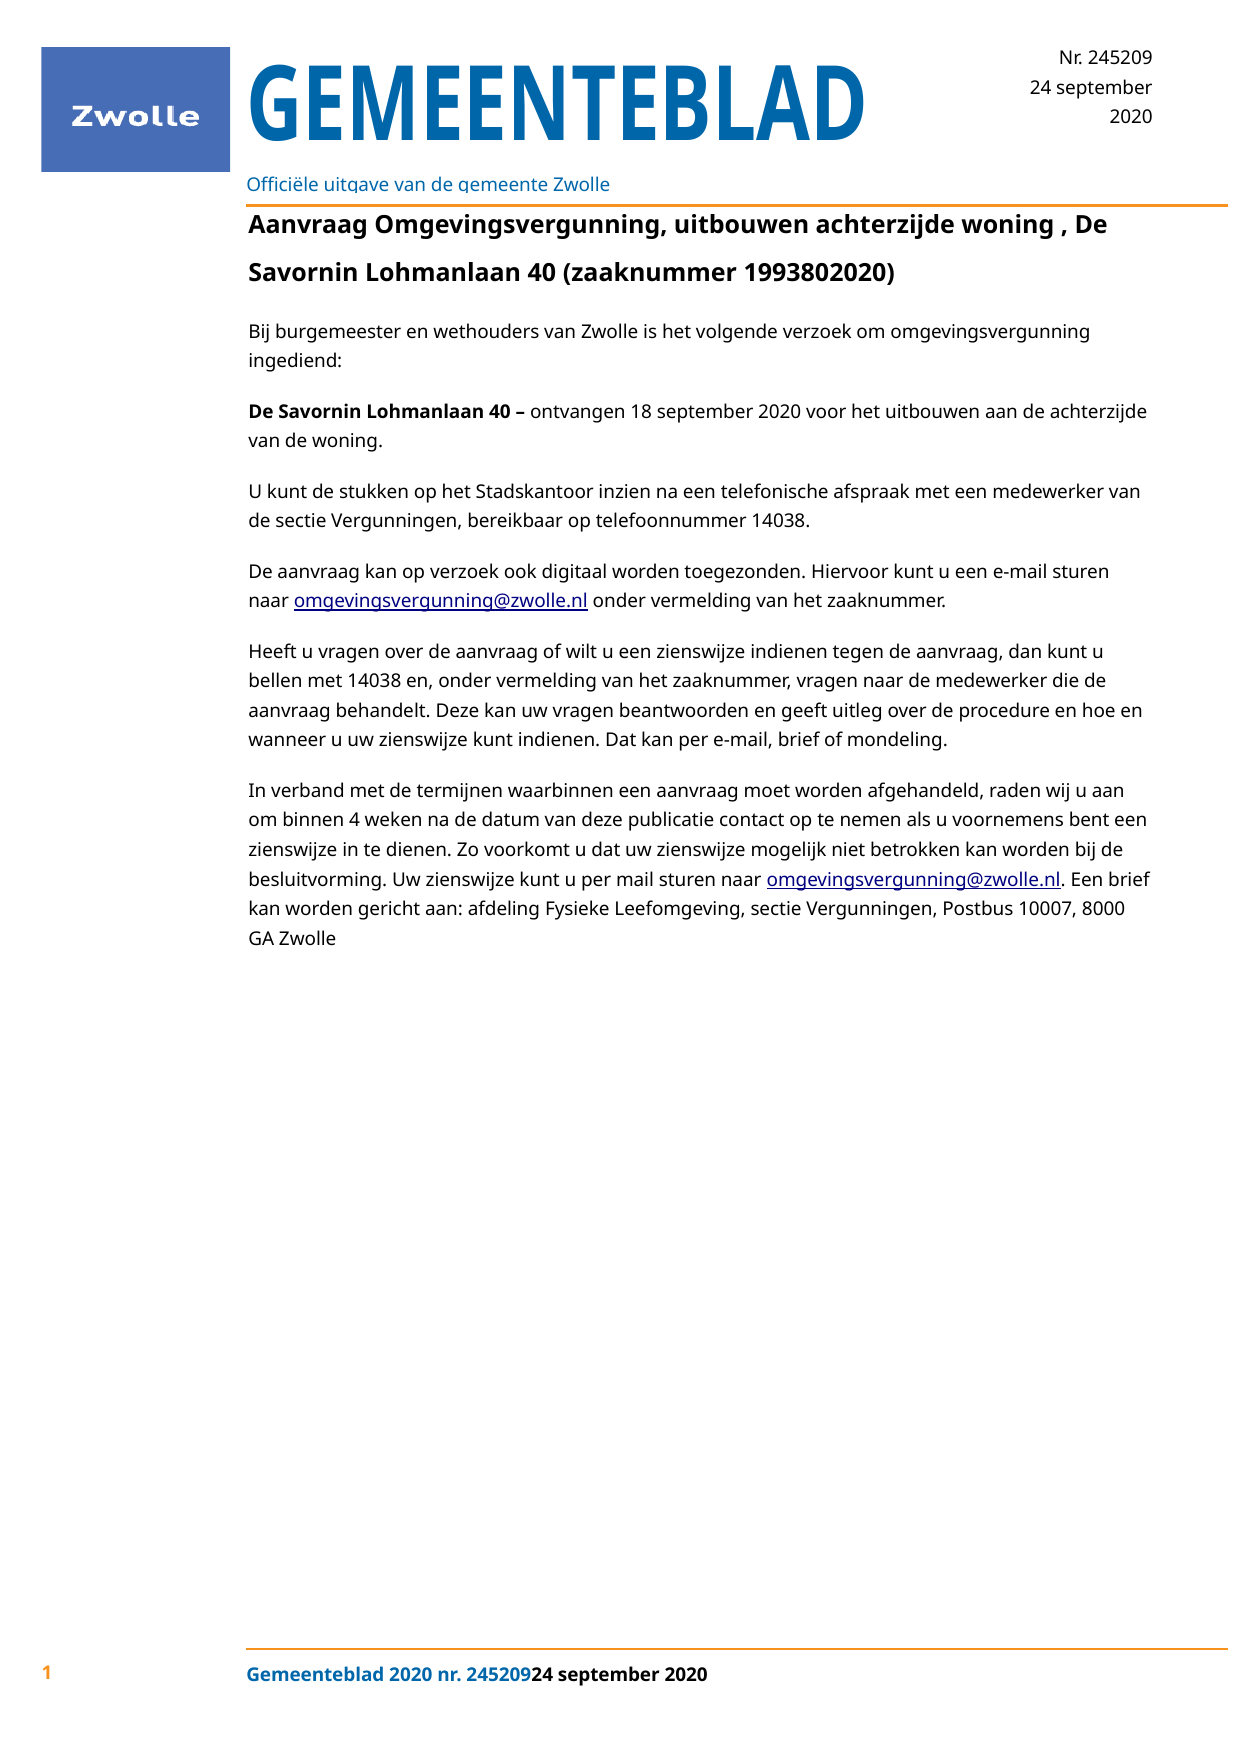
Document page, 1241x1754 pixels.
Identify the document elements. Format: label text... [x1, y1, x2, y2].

text De aanvraag kan op verzoek ook digitaal worden toegezonden. Hiervoor kunt u een e-mail sturen naar omgevingsvergunning@zwolle.nl onder vermelding van het zaaknummer. [248, 558, 1152, 613]
text De Savornin Lohmanlaan 40 – ontvangen 18 september 2020 voor het uitbouwen aan de achterzijde van de woning. [248, 398, 1152, 453]
text Aanvraag Omgevingsvergunning, uitbouwen achterzijde woning , De Savornin Lohmanlaan 40 (zaaknummer 1993802020) [248, 207, 1152, 288]
text U kunt de stukken op het Stadskantoor inzien na een telefonische afspraak met een medewerker van de sectie Vergunningen, bereikbaar op telefoonnummer 14038. [248, 478, 1152, 533]
picture [41, 47, 231, 172]
text In verband met de termijnen waarbinnen een aanvraag moet worden afgehandeld, raden wij u aan om binnen 4 weken na de datum van deze publicatie contact op te nemen als u voornemens bent een zienswijze in te dienen. Zo voorkomt u dat uw zienswijze mogelijk niet betrokken kan worden bij de besluitvorming. Uw zienswijze kunt u per mail sturen naar omgevingsvergunning@zwolle.nl. Een brief kan worden gericht aan: afdeling Fysieke Leefomgeving, sectie Vergunningen, Postbus 10007, 8000 GA Zwolle [248, 777, 1152, 951]
text Heeft u vragen over de aanvraag of wilt u een zienswijze indienen tegen de aanvraag, dan kunt u bellen met 14038 en, onder vermelding van het zaaknummer, vragen naar de medewerker die de aanvraag behandelt. Deze kan uw vragen beantwoorden en geeft uitleg over de procedure en hoe en wanneer u uw zienswijze kunt indienen. Dat kan per e-mail, brief of mondeling. [248, 638, 1152, 752]
text Bij burgemeester en wethouders van Zwolle is het volgende verzoek om omgevingsvergunning ingediend: [248, 318, 1152, 373]
